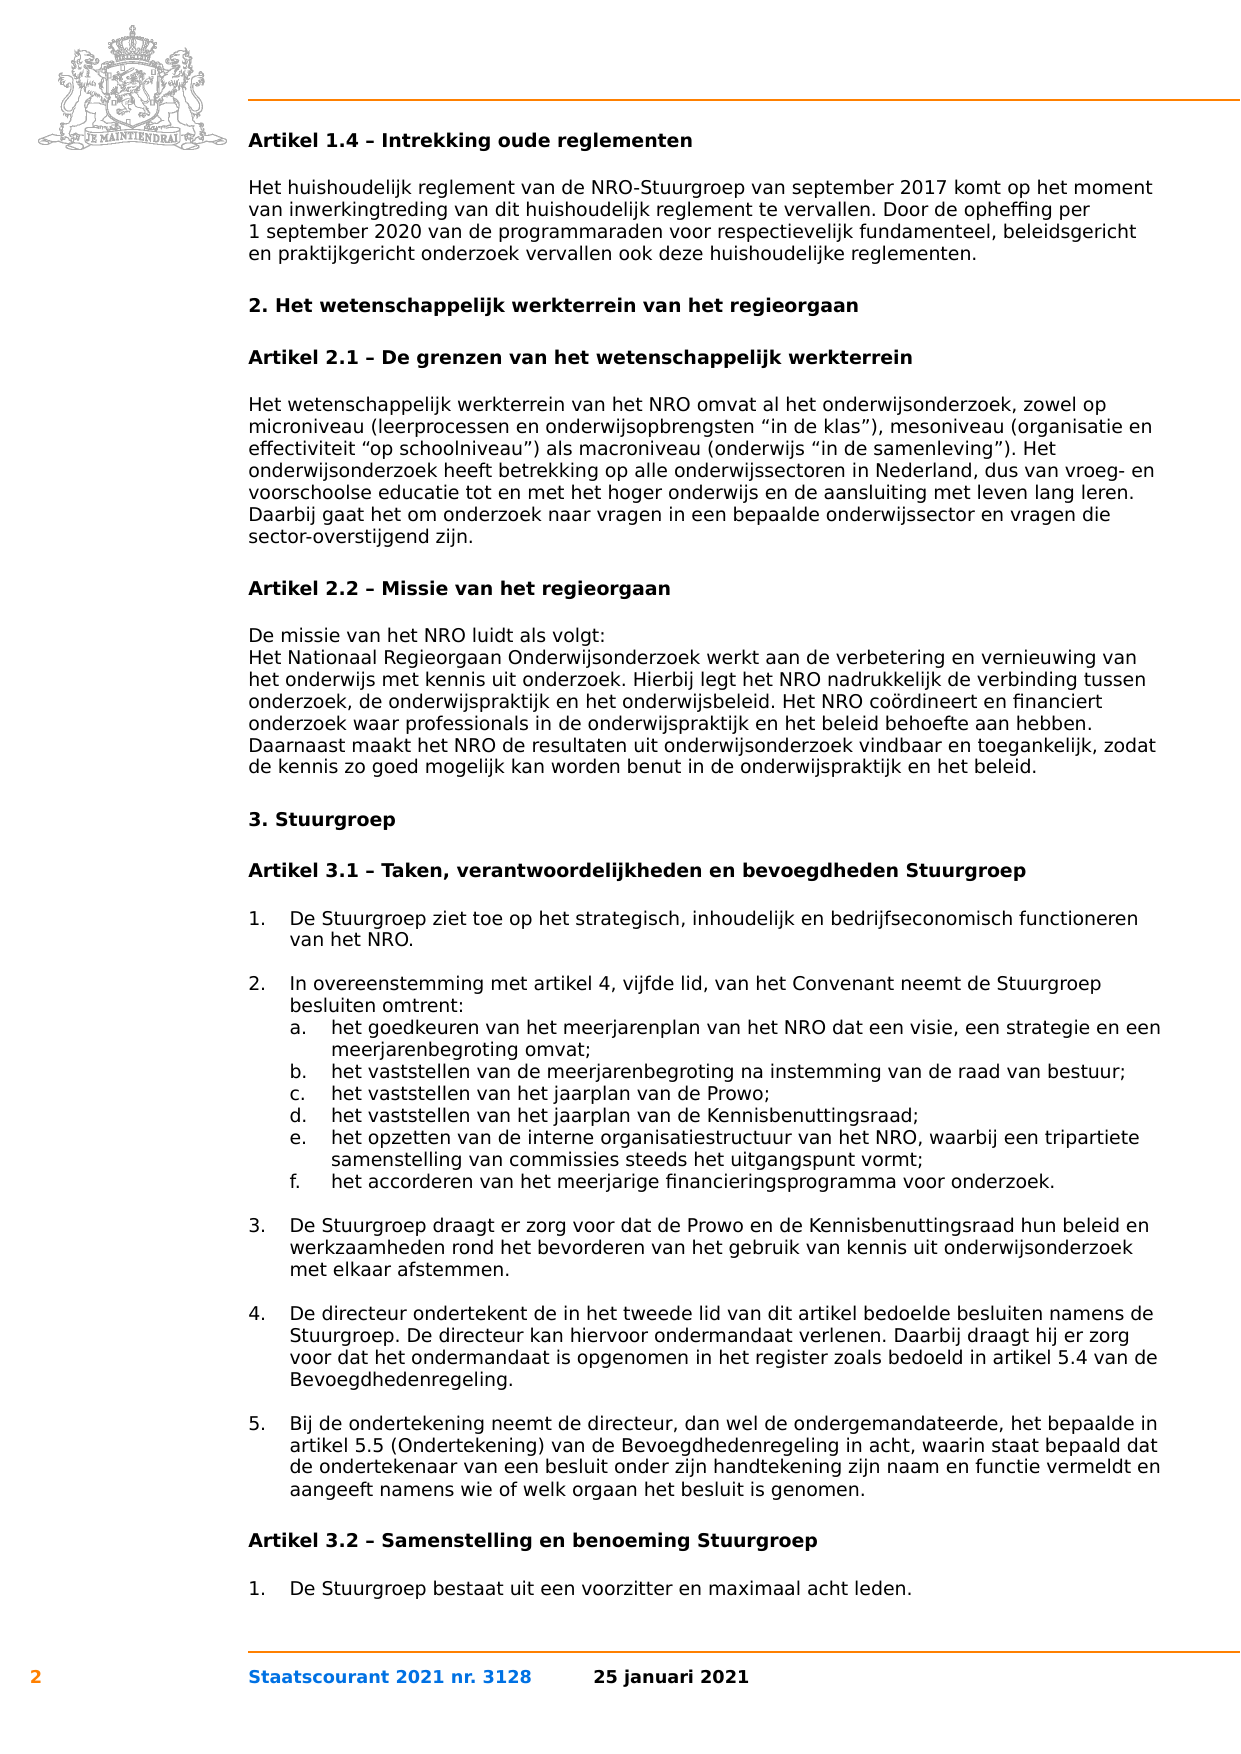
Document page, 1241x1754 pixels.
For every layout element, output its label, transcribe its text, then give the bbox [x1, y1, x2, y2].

text 4. De directeur ondertekent de in het tweede lid van dit artikel bedoelde besluiten namens de Stuurgroep. De directeur kan hiervoor ondermandaat verlenen. Daarbij draagt hij er zorg voor dat het ondermandaat is opgenomen in het register zoals bedoeld in artikel 5.4 van de Bevoegdhedenregeling. [248, 1303, 1163, 1391]
picture [38, 25, 227, 150]
text 1. De Stuurgroep bestaat uit een voorzitter en maximaal acht leden. [248, 1577, 1163, 1599]
subtitle Artikel 3.1 – Taken, verantwoordelijkheden en bevoegdheden Stuurgroep [248, 860, 1163, 882]
text 2. In overeenstemming met artikel 4, vijfde lid, van het Convenant neemt de Stuurgroep besluiten omtrent: [248, 973, 1163, 1017]
text f. het accorderen van het meerjarige financieringsprogramma voor onderzoek. [289, 1171, 1163, 1193]
text a. het goedkeuren van het meerjarenplan van het NRO dat een visie, een strategie en een meerjarenbegroting omvat; [289, 1017, 1163, 1061]
subtitle 2. Het wetenschappelijk werkterrein van het regieorgaan [248, 295, 1163, 317]
text 1. De Stuurgroep ziet toe op het strategisch, inhoudelijk en bedrijfseconomisch functioneren van het NRO. [248, 907, 1163, 951]
text b. het vaststellen van de meerjarenbegroting na instemming van de raad van bestuur; [289, 1061, 1163, 1083]
text De missie van het NRO luidt als volgt: [248, 624, 1163, 647]
text c. het vaststellen van het jaarplan van de Prowo; [289, 1083, 1163, 1105]
subtitle Artikel 2.2 – Missie van het regieorgaan [248, 578, 1163, 599]
subtitle Artikel 2.1 – De grenzen van het wetenschappelijk werkterrein [248, 347, 1163, 369]
subtitle Artikel 3.2 – Samenstelling en benoeming Stuurgroep [248, 1530, 1163, 1552]
subtitle Artikel 1.4 – Intrekking oude reglementen [248, 130, 1163, 152]
text Het wetenschappelijk werkterrein van het NRO omvat al het onderwijsonderzoek, zowel op microniveau (leerprocessen en onderwijsopbrengsten “in de klas”), mesoniveau (organisatie en effectiviteit “op schoolniveau”) als macroniveau (onderwijs “in de samenleving”). Het onderwijsonderzoek heeft betrekking op alle onderwijssectoren in Nederland, dus van vroeg- en voorschoolse educatie tot en met het hoger onderwijs en de aansluiting met leven lang leren. Daarbij gaat het om onderzoek naar vragen in een bepaalde onderwijssector en vragen die sector-overstijgend zijn. [248, 394, 1163, 548]
subtitle 3. Stuurgroep [248, 808, 1163, 830]
text 5. Bij de ondertekening neemt de directeur, dan wel de ondergemandateerde, het bepaalde in artikel 5.5 (Ondertekening) van de Bevoegdhedenregeling in acht, waarin staat bepaald dat de ondertekenaar van een besluit onder zijn handtekening zijn naam en functie vermeldt en aangeeft namens wie of welk orgaan het besluit is genomen. [248, 1412, 1163, 1500]
text Het huishoudelijk reglement van de NRO-Stuurgroep van september 2017 komt op het moment van inwerkingtreding van dit huishoudelijk reglement te vervallen. Door de opheffing per 1 september 2020 van de programmaraden voor respectievelijk fundamenteel, beleidsgericht en praktijkgericht onderzoek vervallen ook deze huishoudelijke reglementen. [248, 177, 1163, 265]
text Het Nationaal Regieorgaan Onderwijsonderzoek werkt aan de verbetering en vernieuwing van het onderwijs met kennis uit onderzoek. Hierbij legt het NRO nadrukkelijk de verbinding tussen onderzoek, de onderwijspraktijk en het onderwijsbeleid. Het NRO coördineert en financiert onderzoek waar professionals in de onderwijspraktijk en het beleid behoefte aan hebben. Daarnaast maakt het NRO de resultaten uit onderwijsonderzoek vindbaar en toegankelijk, zodat de kennis zo goed mogelijk kan worden benut in de onderwijspraktijk en het beleid. [248, 647, 1163, 778]
text d. het vaststellen van het jaarplan van de Kennisbenuttingsraad; [289, 1105, 1163, 1127]
text e. het opzetten van de interne organisatiestructuur van het NRO, waarbij een tripartiete samenstelling van commissies steeds het uitgangspunt vormt; [289, 1127, 1163, 1171]
text 3. De Stuurgroep draagt er zorg voor dat de Prowo en de Kennisbenuttingsraad hun beleid en werkzaamheden rond het bevorderen van het gebruik van kennis uit onderwijsonderzoek met elkaar afstemmen. [248, 1215, 1163, 1281]
